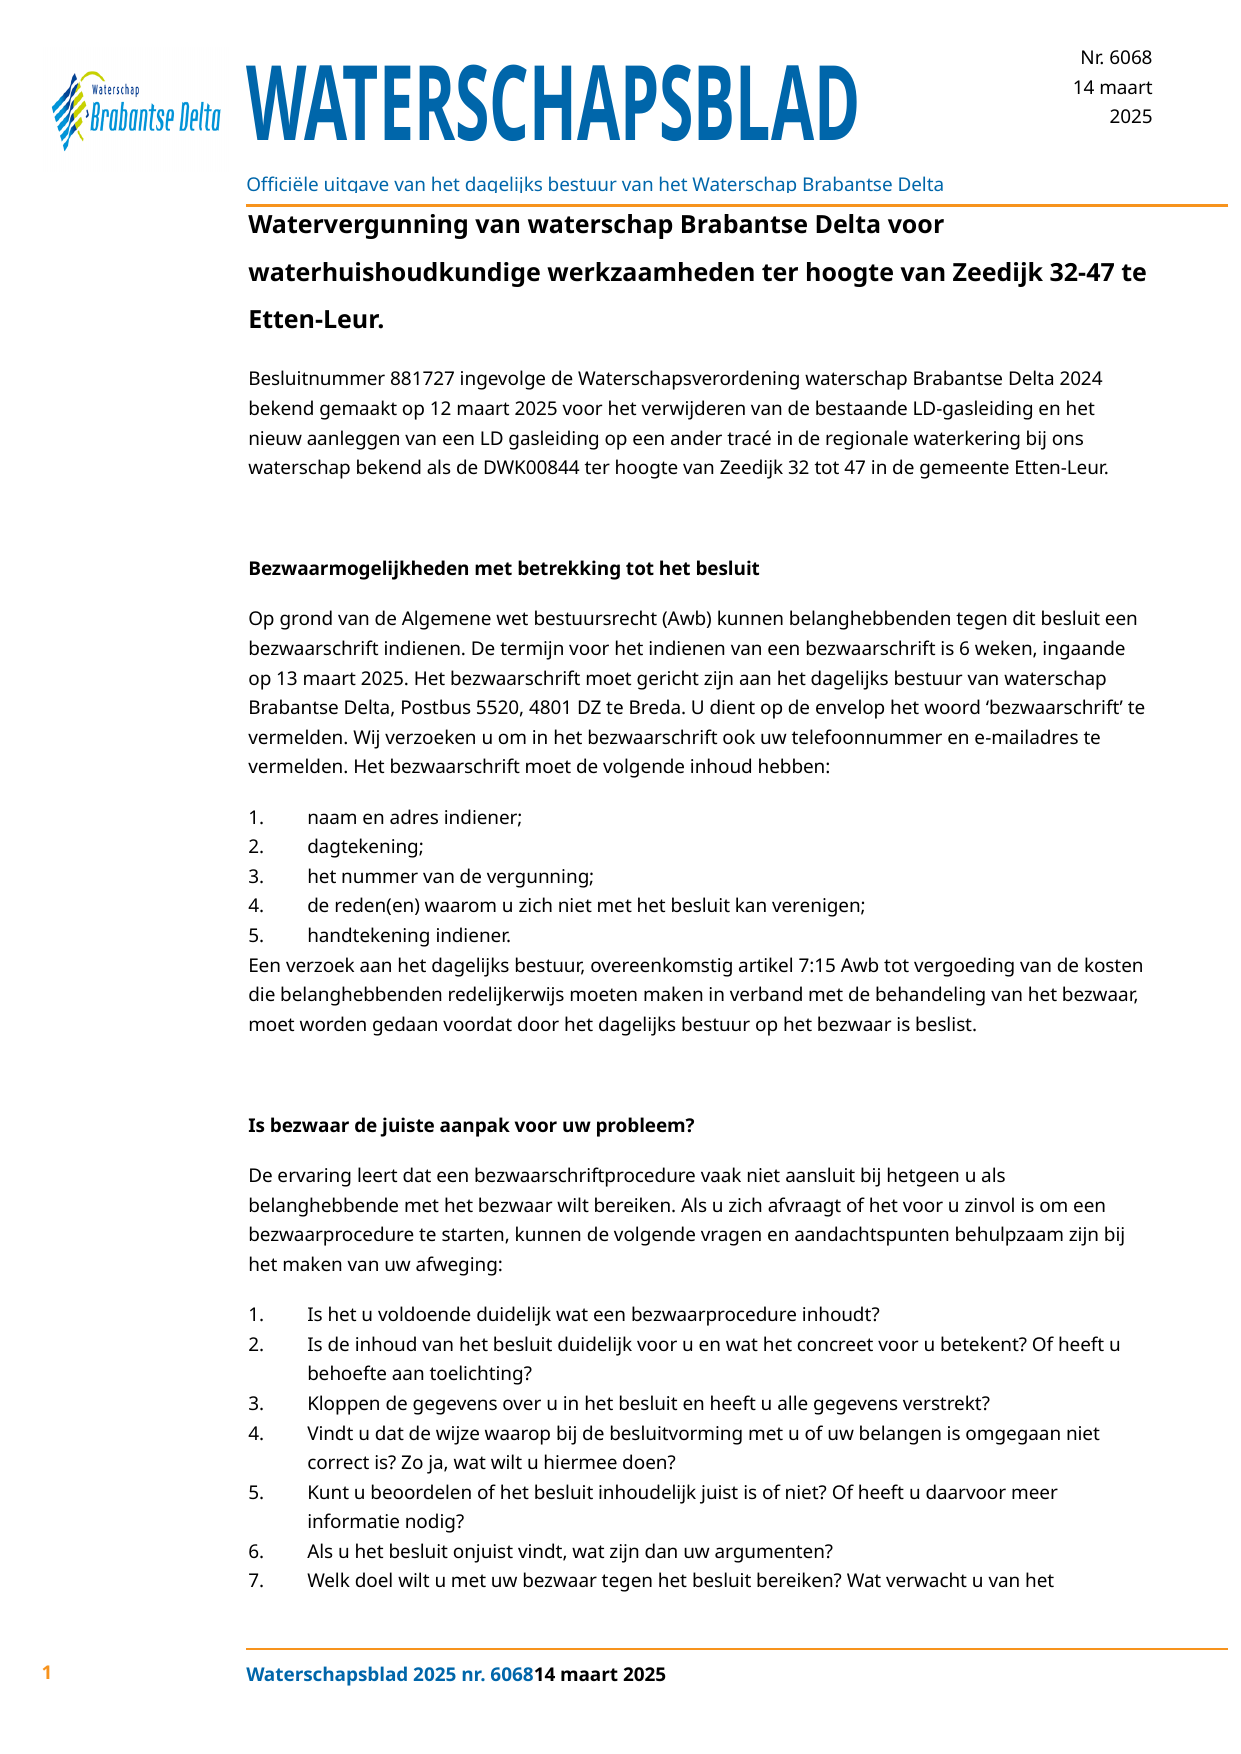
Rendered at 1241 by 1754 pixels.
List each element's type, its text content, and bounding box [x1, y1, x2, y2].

picture [41, 47, 231, 172]
text De ervaring leert dat een bezwaarschriftprocedure vaak niet aansluit bij hetgeen u als belanghebbende met het bezwaar wilt bereiken. Als u zich afvraagt of het voor u zinvol is om een bezwaarprocedure te starten, kunnen de volgende vragen en aandachtspunten behulpzaam zijn bij het maken van uw afweging: [248, 1162, 1152, 1277]
list Is de inhoud van het besluit duidelijk voor u en wat het concreet voor u betekent? Of heeft u behoefte aan toelichting? [248, 1331, 1152, 1386]
list handtekening indiener. [248, 922, 1152, 948]
list de reden(en) waarom u zich niet met het besluit kan verenigen; [248, 893, 1152, 918]
text Besluitnummer 881727 ingevolge de Waterschapsverordening waterschap Brabantse Delta 2024 bekend gemaakt op 12 maart 2025 voor het verwijderen van de bestaande LD-gasleiding en het nieuw aanleggen van een LD gasleiding op een ander tracé in de regionale waterkering bij ons waterschap bekend als de DWK00844 ter hoogte van Zeedijk 32 tot 47 in de gemeente Etten-Leur. [248, 366, 1152, 480]
list Als u het besluit onjuist vindt, wat zijn dan uw argumenten? [248, 1538, 1152, 1564]
list naam en adres indiener; [248, 804, 1152, 829]
text Bezwaarmogelijkheden met betrekking tot het besluit [248, 555, 1152, 581]
list Kloppen de gegevens over u in het besluit en heeft u alle gegevens verstrekt? [248, 1390, 1152, 1416]
list dagtekening; [248, 833, 1152, 859]
list Vindt u dat de wijze waarop bij de besluitvorming met u of uw belangen is omgegaan niet correct is? Zo ja, wat wilt u hiermee doen? [248, 1420, 1152, 1475]
text Op grond van de Algemene wet bestuursrecht (Awb) kunnen belanghebbenden tegen dit besluit een bezwaarschrift indienen. De termijn voor het indienen van een bezwaarschrift is 6 weken, ingaande op 13 maart 2025. Het bezwaarschrift moet gericht zijn aan het dagelijks bestuur van waterschap Brabantse Delta, Postbus 5520, 4801 DZ te Breda. U dient op de envelop het woord ‘bezwaarschrift’ te vermelden. Wij verzoeken u om in het bezwaarschrift ook uw telefoonnummer en e‑mailadres te vermelden. Het bezwaarschrift moet de volgende inhoud hebben: [248, 606, 1152, 779]
text Watervergunning van waterschap Brabantse Delta voor waterhuishoudkundige werkzaamheden ter hoogte van Zeedijk 32-47 te Etten-Leur. [248, 207, 1152, 336]
text Is bezwaar de juiste aanpak voor uw probleem? [248, 1112, 1152, 1137]
list Welk doel wilt u met uw bezwaar tegen het besluit bereiken? Wat verwacht u van het [248, 1568, 1152, 1593]
list Kunt u beoordelen of het besluit inhoudelijk juist is of niet? Of heeft u daarvoor meer informatie nodig? [248, 1479, 1152, 1534]
list het nummer van de vergunning; [248, 863, 1152, 889]
list Is het u voldoende duidelijk wat een bezwaarprocedure inhoudt? [248, 1301, 1152, 1327]
text Een verzoek aan het dagelijks bestuur, overeenkomstig artikel 7:15 Awb tot vergoeding van de kosten die belanghebbenden redelijkerwijs moeten maken in verband met de behandeling van het bezwaar, moet worden gedaan voordat door het dagelijks bestuur op het bezwaar is beslist. [248, 952, 1152, 1037]
